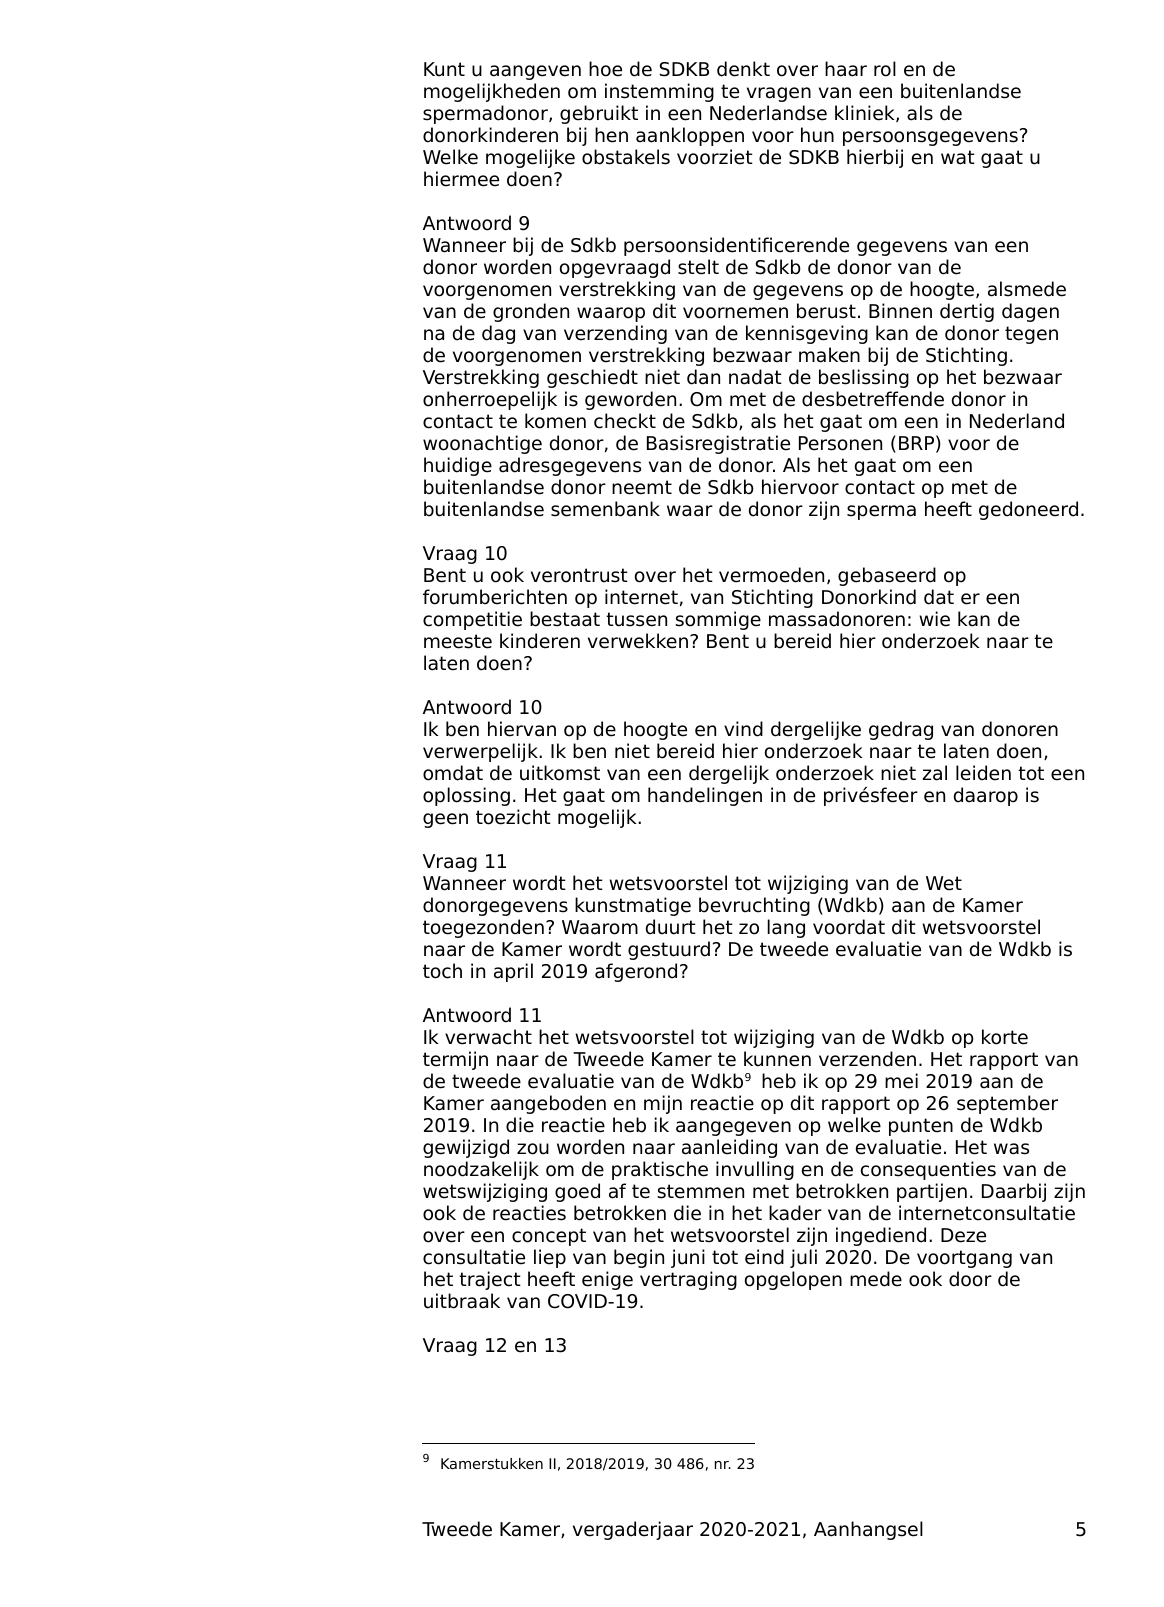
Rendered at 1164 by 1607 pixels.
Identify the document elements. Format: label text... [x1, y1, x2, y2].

text Vraag 12 en 13 [422, 1335, 1087, 1357]
text Vraag 10 [422, 543, 1087, 565]
text Antwoord 9 [422, 213, 1087, 235]
text Bent u ook verontrust over het vermoeden, gebaseerd op forumberichten op internet, van Stichting Donorkind dat er een competitie bestaat tussen sommige massadonoren: wie kan de meeste kinderen verwekken? Bent u bereid hier onderzoek naar te laten doen? [422, 565, 1087, 675]
text Ik ben hiervan op de hoogte en vind dergelijke gedrag van donoren verwerpelijk. Ik ben niet bereid hier onderzoek naar te laten doen, omdat de uitkomst van een dergelijk onderzoek niet zal leiden tot een oplossing. Het gaat om handelingen in de privésfeer en daarop is geen toezicht mogelijk. [422, 719, 1087, 829]
text Kunt u aangeven hoe de SDKB denkt over haar rol en de mogelijkheden om instemming te vragen van een buitenlandse spermadonor, gebruikt in een Nederlandse kliniek, als de donorkinderen bij hen aankloppen voor hun persoonsgegevens? Welke mogelijke obstakels voorziet de SDKB hierbij en wat gaat u hiermee doen? [422, 59, 1087, 191]
text Kamerstukken II, 2018/2019, 30 486, nr. 23 [422, 1452, 1087, 1474]
text Antwoord 10 [422, 697, 1087, 719]
text Vraag 11 [422, 851, 1087, 873]
text Ik verwacht het wetsvoorstel tot wijziging van de Wdkb op korte termijn naar de Tweede Kamer te kunnen verzenden. Het rapport van de tweede evaluatie van de Wdkb heb ik op 29 mei 2019 aan de Kamer aangeboden en mijn reactie op dit rapport op 26 september 2019. In die reactie heb ik aangegeven op welke punten de Wdkb gewijzigd zou worden naar aanleiding van de evaluatie. Het was noodzakelijk om de praktische invulling en de consequenties van de wetswijziging goed af te stemmen met betrokken partijen. Daarbij zijn ook de reacties betrokken die in het kader van de internetconsultatie over een concept van het wetsvoorstel zijn ingediend. Deze consultatie liep van begin juni tot eind juli 2020. De voortgang van het traject heeft enige vertraging opgelopen mede ook door de uitbraak van COVID-19. [422, 1027, 1087, 1313]
text Antwoord 11 [422, 1005, 1087, 1027]
text Wanneer bij de Sdkb persoonsidentificerende gegevens van een donor worden opgevraagd stelt de Sdkb de donor van de voorgenomen verstrekking van de gegevens op de hoogte, alsmede van de gronden waarop dit voornemen berust. Binnen dertig dagen na de dag van verzending van de kennisgeving kan de donor tegen de voorgenomen verstrekking bezwaar maken bij de Stichting. Verstrekking geschiedt niet dan nadat de beslissing op het bezwaar onherroepelijk is geworden. Om met de desbetreffende donor in contact te komen checkt de Sdkb, als het gaat om een in Nederland woonachtige donor, de Basisregistratie Personen (BRP) voor de huidige adresgegevens van de donor. Als het gaat om een buitenlandse donor neemt de Sdkb hiervoor contact op met de buitenlandse semenbank waar de donor zijn sperma heeft gedoneerd. [422, 235, 1087, 521]
text Wanneer wordt het wetsvoorstel tot wijziging van de Wet donorgegevens kunstmatige bevruchting (Wdkb) aan de Kamer toegezonden? Waarom duurt het zo lang voordat dit wetsvoorstel naar de Kamer wordt gestuurd? De tweede evaluatie van de Wdkb is toch in april 2019 afgerond? [422, 873, 1087, 983]
